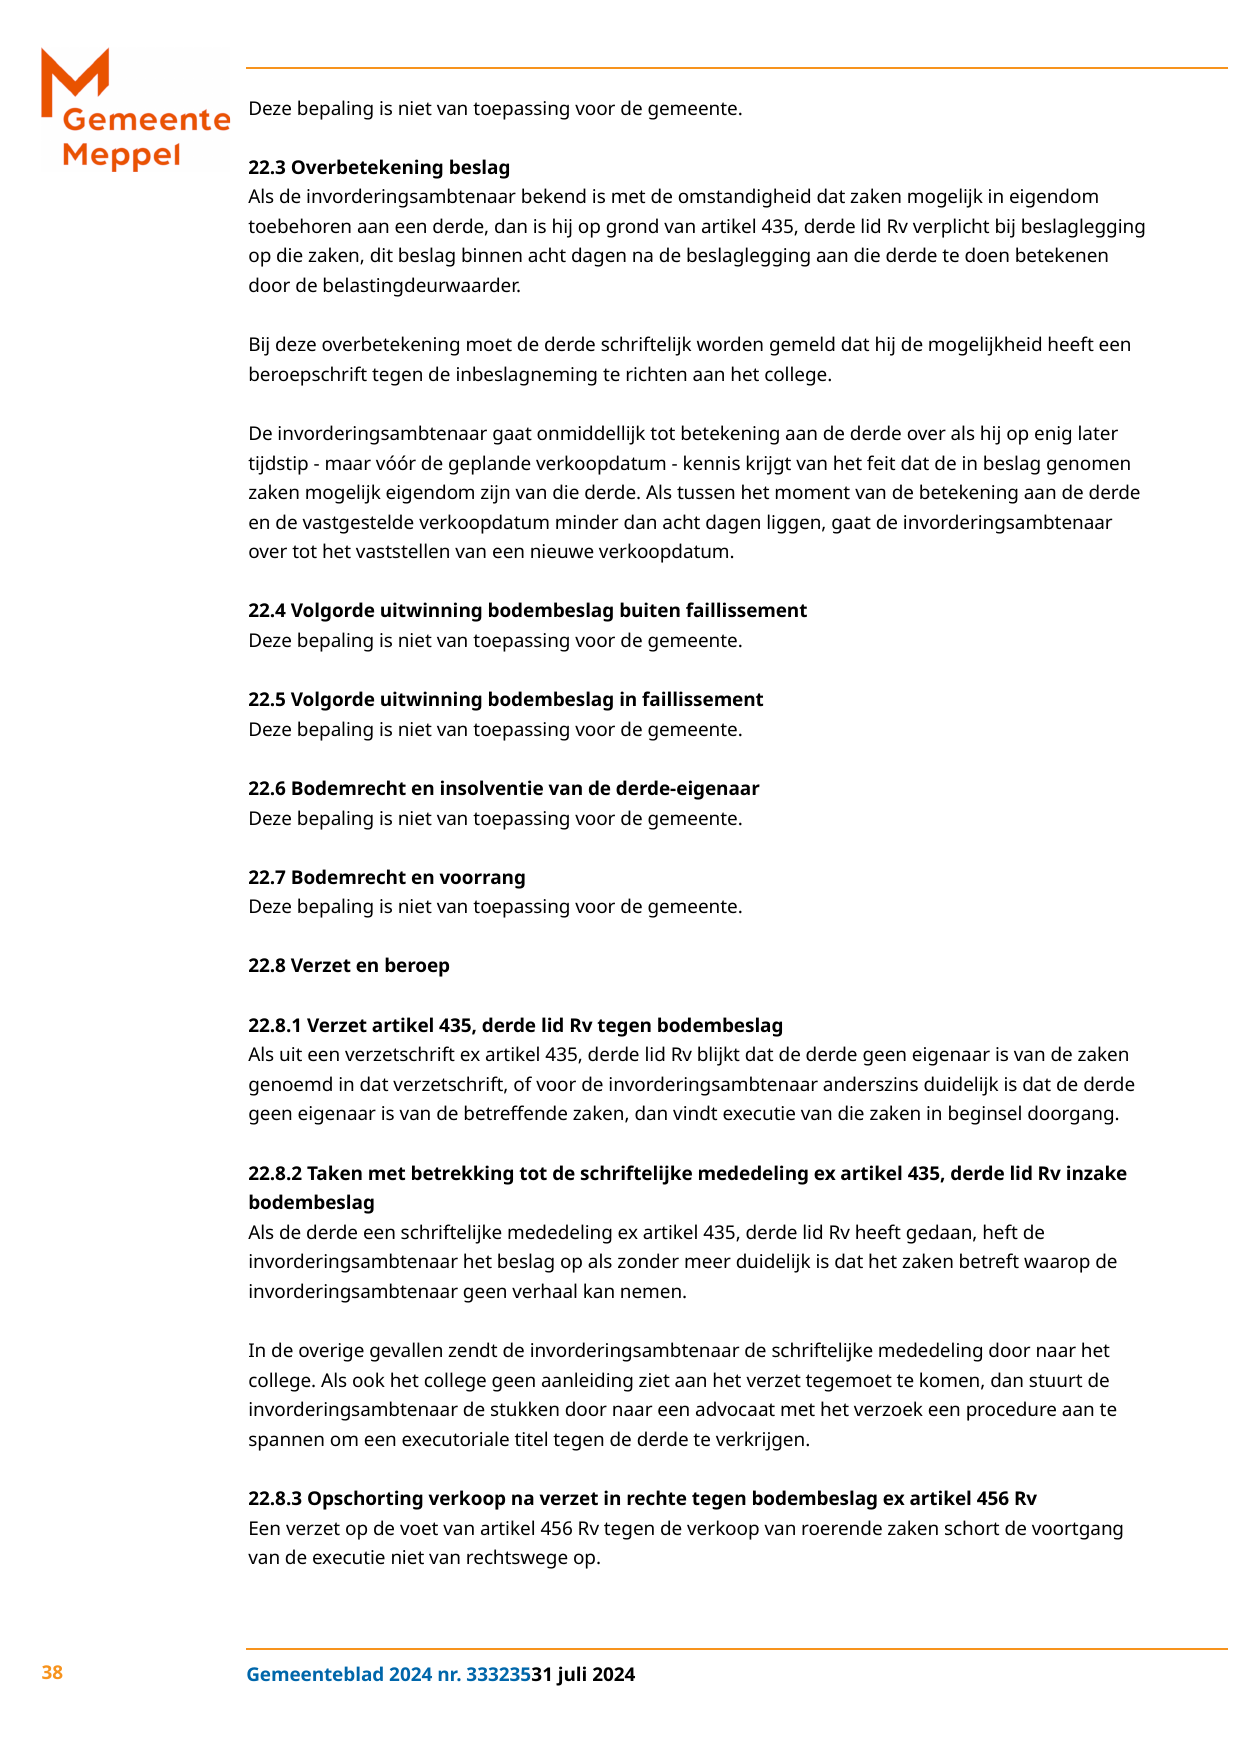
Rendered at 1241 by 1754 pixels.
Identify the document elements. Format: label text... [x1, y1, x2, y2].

text 22.5 Volgorde uitwinning bodembeslag in faillissement [248, 686, 1152, 712]
text De invorderingsambtenaar gaat onmiddellijk tot betekening aan de derde over als hij op enig later tijdstip - maar vóór de geplande verkoopdatum - kennis krijgt van het feit dat de in beslag genomen zaken mogelijk eigendom zijn van die derde. Als tussen het moment van de betekening aan de derde en de vastgestelde verkoopdatum minder dan acht dagen liggen, gaat de invorderingsambtenaar over tot het vaststellen van een nieuwe verkoopdatum. [248, 420, 1152, 564]
text Als de invorderingsambtenaar bekend is met de omstandigheid dat zaken mogelijk in eigendom toebehoren aan een derde, dan is hij op grond van artikel 435, derde lid Rv verplicht bij beslaglegging op die zaken, dit beslag binnen acht dagen na de beslaglegging aan die derde te doen betekenen door de belastingdeurwaarder. [248, 183, 1152, 298]
text 22.8.1 Verzet artikel 435, derde lid Rv tegen bodembeslag [248, 1012, 1152, 1038]
text Deze bepaling is niet van toepassing voor de gemeente. [248, 716, 1152, 742]
text 22.8.3 Opschorting verkoop na verzet in rechte tegen bodembeslag ex artikel 456 Rv [248, 1485, 1152, 1511]
text 22.3 Overbetekening beslag [248, 154, 1152, 180]
text Als uit een verzetschrift ex artikel 435, derde lid Rv blijkt dat de derde geen eigenaar is van de zaken genoemd in dat verzetschrift, of voor de invorderingsambtenaar anderszins duidelijk is dat de derde geen eigenaar is van de betreffende zaken, dan vindt executie van die zaken in beginsel doorgang. [248, 1041, 1152, 1126]
text 22.8.2 Taken met betrekking tot de schriftelijke mededeling ex artikel 435, derde lid Rv inzake bodembeslag [248, 1160, 1152, 1215]
picture [41, 47, 231, 172]
text 22.7 Bodemrecht en voorrang [248, 864, 1152, 890]
text 22.4 Volgorde uitwinning bodembeslag buiten faillissement [248, 598, 1152, 623]
text Deze bepaling is niet van toepassing voor de gemeente. [248, 893, 1152, 919]
text 22.8 Verzet en beroep [248, 953, 1152, 978]
text Als de derde een schriftelijke mededeling ex artikel 435, derde lid Rv heeft gedaan, heft de invorderingsambtenaar het beslag op als zonder meer duidelijk is dat het zaken betreft waarop de invorderingsambtenaar geen verhaal kan nemen. [248, 1219, 1152, 1304]
text Deze bepaling is niet van toepassing voor de gemeente. [248, 95, 1152, 121]
text Deze bepaling is niet van toepassing voor de gemeente. [248, 627, 1152, 653]
text Deze bepaling is niet van toepassing voor de gemeente. [248, 805, 1152, 831]
text Een verzet op de voet van artikel 456 Rv tegen de verkoop van roerende zaken schort de voortgang van de executie niet van rechtswege op. [248, 1515, 1152, 1570]
text 22.6 Bodemrecht en insolventie van de derde-eigenaar [248, 775, 1152, 801]
text In de overige gevallen zendt de invorderingsambtenaar de schriftelijke mededeling door naar het college. Als ook het college geen aanleiding ziet aan het verzet tegemoet te komen, dan stuurt de invorderingsambtenaar de stukken door naar een advocaat met het verzoek een procedure aan te spannen om een executoriale titel tegen de derde te verkrijgen. [248, 1337, 1152, 1452]
text Bij deze overbetekening moet de derde schriftelijk worden gemeld dat hij de mogelijkheid heeft een beroepschrift tegen de inbeslagneming te richten aan het college. [248, 331, 1152, 387]
